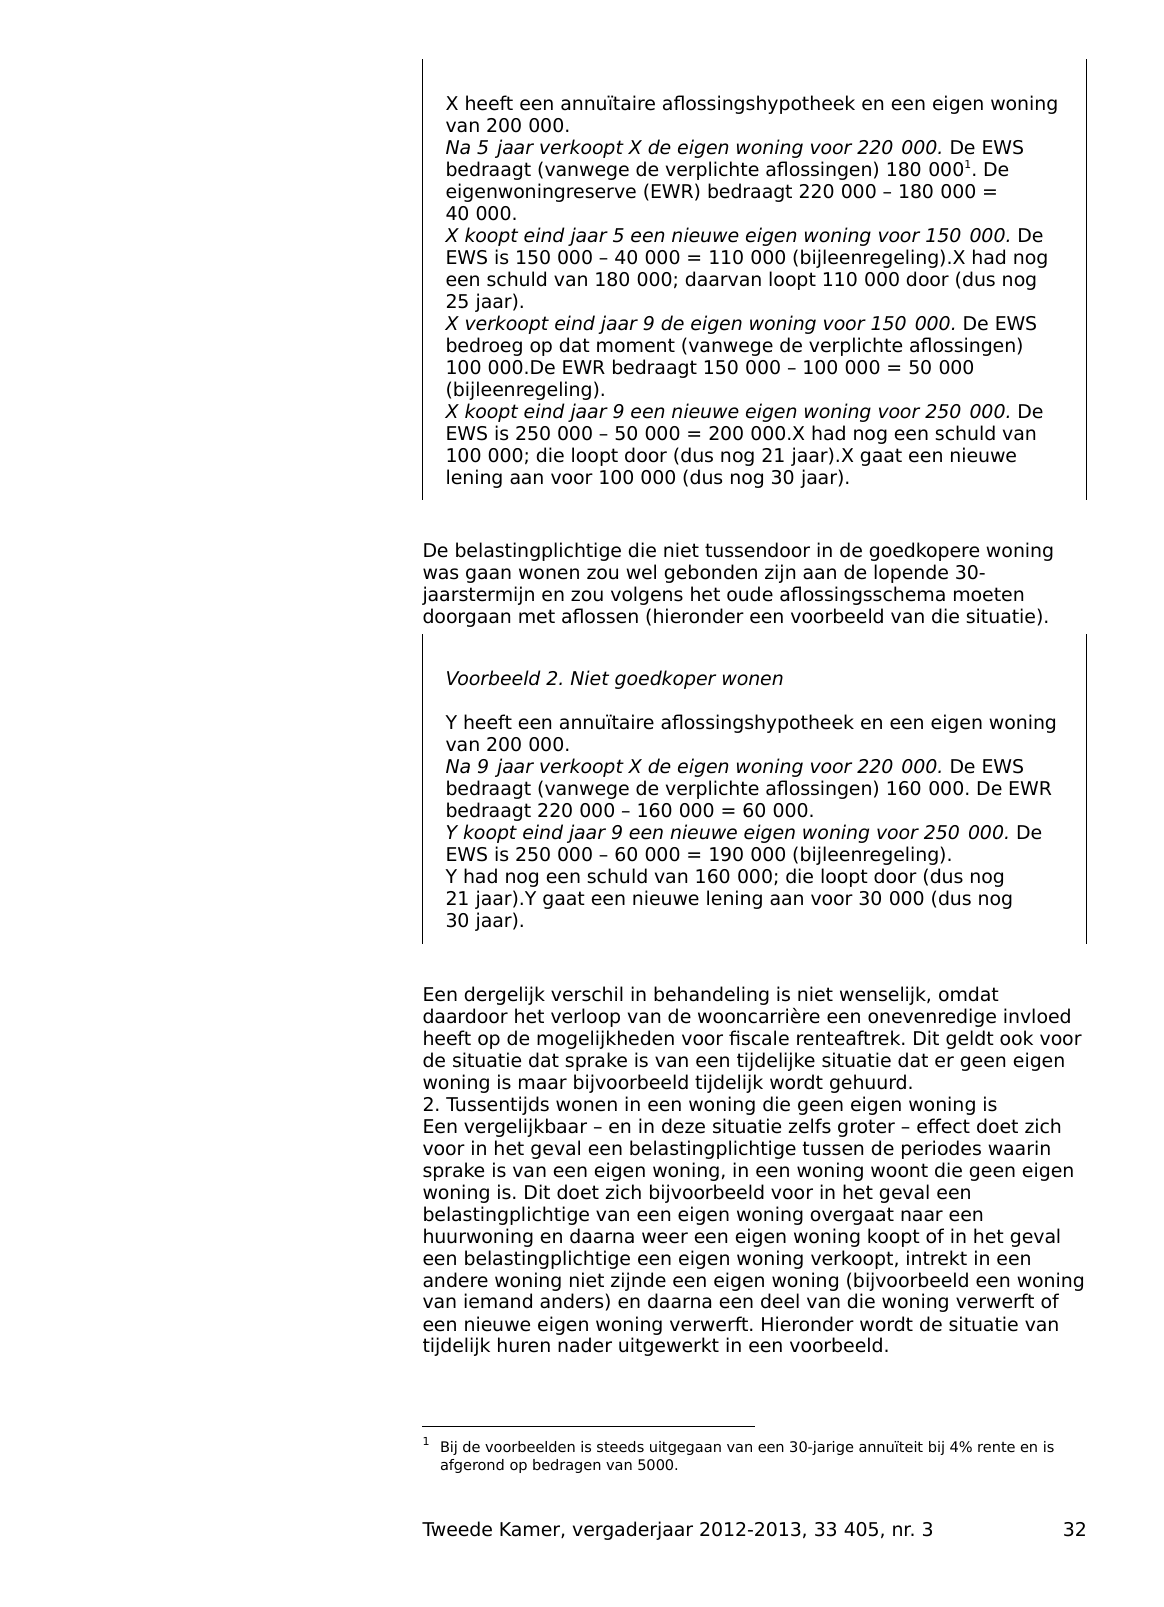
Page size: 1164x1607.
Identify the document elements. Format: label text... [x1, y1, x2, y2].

table_header Voorbeeld 2. Niet goedkoper wonen Y heeft een annuïtaire aflossingshypotheek en een eigen woning van 200 000. Na 9 jaar verkoopt X de eigen woning voor 220 000. De EWS bedraagt (vanwege de verplichte aflossingen) 160 000. De EWR bedraagt 220 000 – 160 000 = 60 000. Y koopt eind jaar 9 een nieuwe eigen woning voor 250 000. De EWS is 250 000 – 60 000 = 190 000 (bijleenregeling). Y had nog een schuld van 160 000; die loopt door (dus nog 21 jaar).Y gaat een nieuwe lening aan voor 30 000 (dus nog 30 jaar). [423, 634, 1086, 944]
text 2. Tussentijds wonen in een woning die geen eigen woning is [422, 1094, 1087, 1116]
text De belastingplichtige die niet tussendoor in de goedkopere woning was gaan wonen zou wel gebonden zijn aan de lopende 30-jaarstermijn en zou volgens het oude aflossingsschema moeten doorgaan met aflossen (hieronder een voorbeeld van die situatie). [422, 540, 1087, 628]
text Een dergelijk verschil in behandeling is niet wenselijk, omdat daardoor het verloop van de wooncarrière een onevenredige invloed heeft op de mogelijkheden voor fiscale renteaftrek. Dit geldt ook voor de situatie dat sprake is van een tijdelijke situatie dat er geen eigen woning is maar bijvoorbeeld tijdelijk wordt gehuurd. [422, 984, 1087, 1094]
table_header X heeft een annuïtaire aflossingshypotheek en een eigen woning van 200 000. Na 5 jaar verkoopt X de eigen woning voor 220 000. De EWS bedraagt (vanwege de verplichte aflossingen) 180 000. De eigenwoningreserve (EWR) bedraagt 220 000 – 180 000 = 40 000. X koopt eind jaar 5 een nieuwe eigen woning voor 150 000. De EWS is 150 000 – 40 000 = 110 000 (bijleenregeling).X had nog een schuld van 180 000; daarvan loopt 110 000 door (dus nog 25 jaar). X verkoopt eind jaar 9 de eigen woning voor 150 000. De EWS bedroeg op dat moment (vanwege de verplichte aflossingen) 100 000.De EWR bedraagt 150 000 – 100 000 = 50 000 (bijleenregeling). X koopt eind jaar 9 een nieuwe eigen woning voor 250 000. De EWS is 250 000 – 50 000 = 200 000.X had nog een schuld van 100 000; die loopt door (dus nog 21 jaar).X gaat een nieuwe lening aan voor 100 000 (dus nog 30 jaar). [423, 59, 1086, 500]
text Een vergelijkbaar – en in deze situatie zelfs groter – effect doet zich voor in het geval een belastingplichtige tussen de periodes waarin sprake is van een eigen woning, in een woning woont die geen eigen woning is. Dit doet zich bijvoorbeeld voor in het geval een belastingplichtige van een eigen woning overgaat naar een huurwoning en daarna weer een eigen woning koopt of in het geval een belastingplichtige een eigen woning verkoopt, intrekt in een andere woning niet zijnde een eigen woning (bijvoorbeeld een woning van iemand anders) en daarna een deel van die woning verwerft of een nieuwe eigen woning verwerft. Hieronder wordt de situatie van tijdelijk huren nader uitgewerkt in een voorbeeld. [422, 1116, 1087, 1357]
